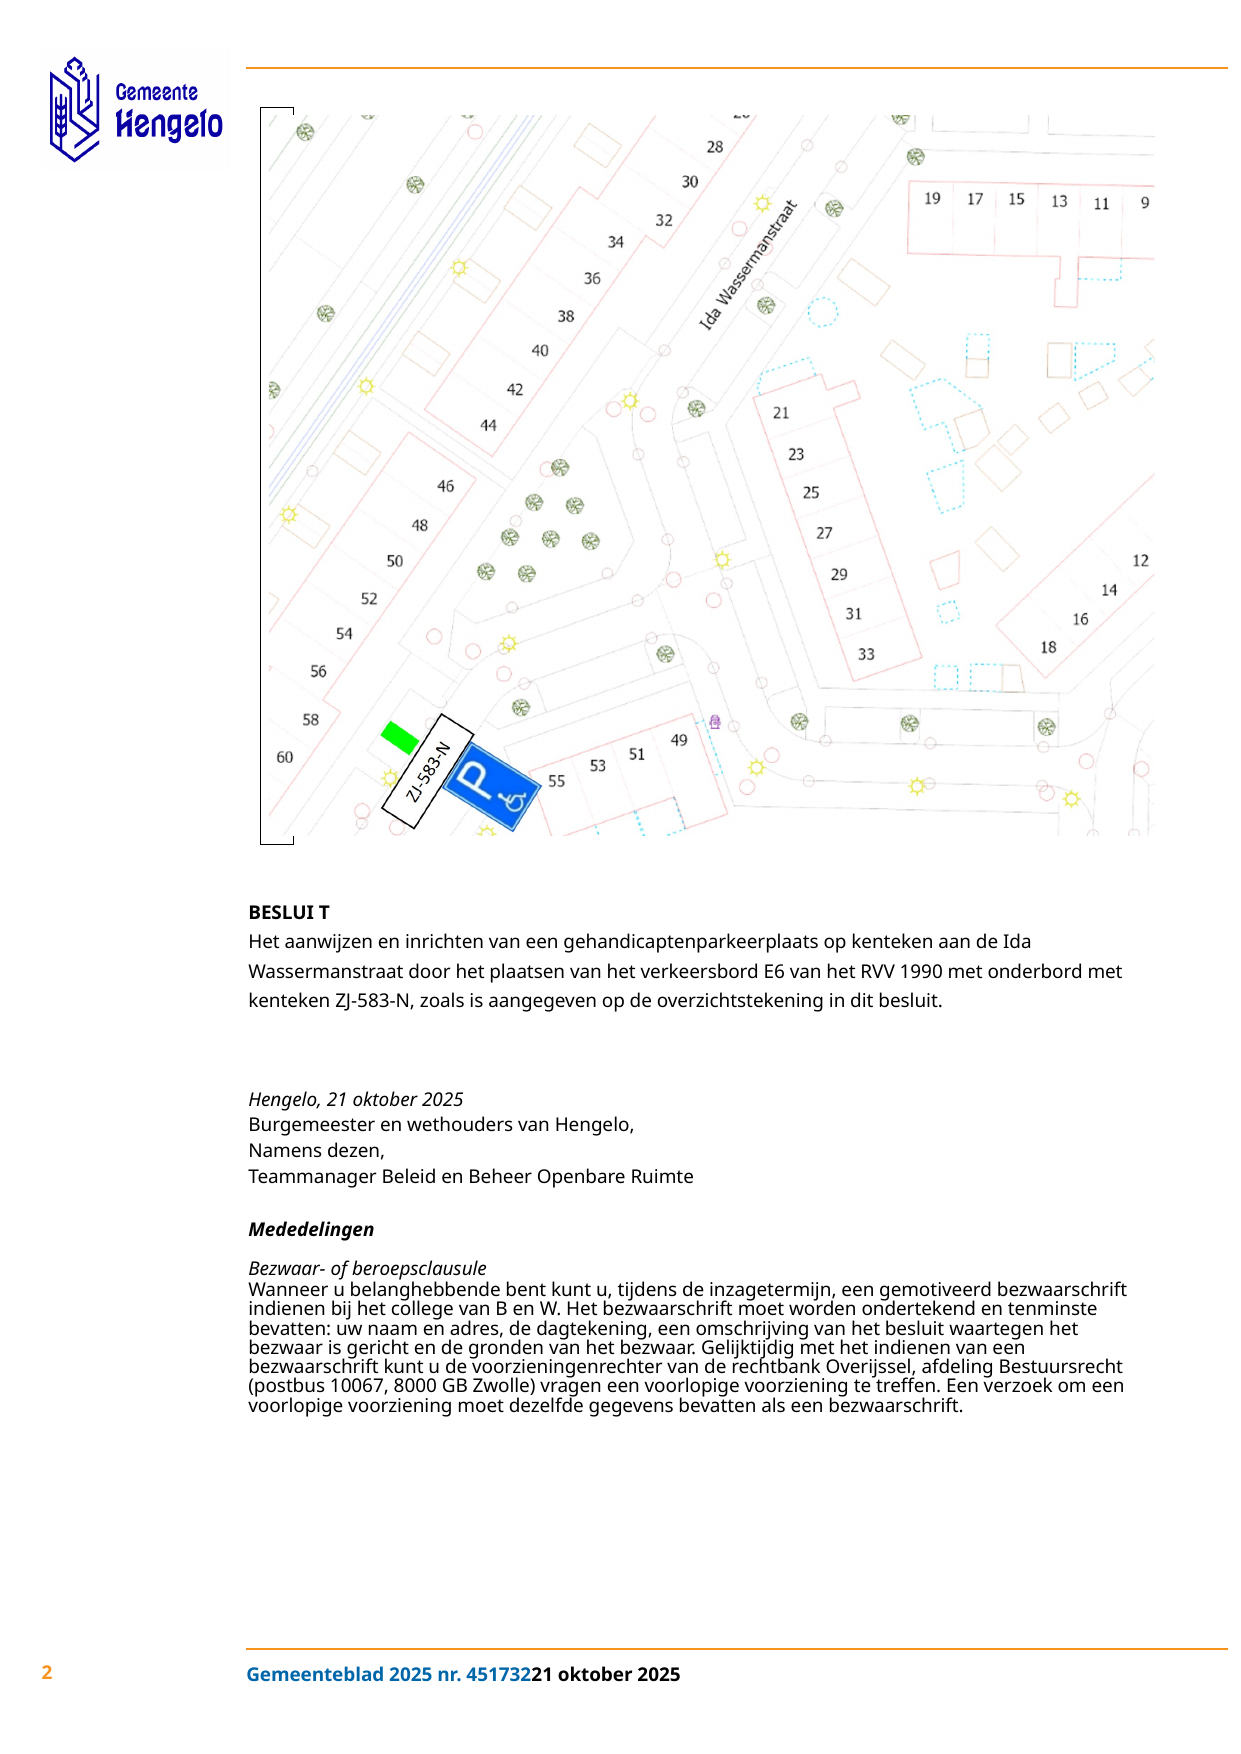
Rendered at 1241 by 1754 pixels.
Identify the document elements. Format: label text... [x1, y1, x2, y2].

picture [41, 47, 231, 172]
text Wanneer u belanghebbende bent kunt u, tijdens de inzagetermijn, een gemotiveerd bezwaarschrift indienen bij het college van B en W. Het bezwaarschrift moet worden ondertekend en tenminste bevatten: uw naam en adres, de dagtekening, een omschrijving van het besluit waartegen het bezwaar is gericht en de gronden van het bezwaar. Gelijktijdig met het indienen van een bezwaarschrift kunt u de voorzieningenrechter van de rechtbank Overijssel, afdeling Bestuursrecht (postbus 10067, 8000 GB Zwolle) vragen een voorlopige voorziening te treffen. Een verzoek om een voorlopige voorziening moet dezelfde gegevens bevatten als een bezwaarschrift. [248, 1281, 1152, 1416]
text BESLUI T [248, 899, 1152, 925]
text Bezwaar- of beroepsclausule [248, 1255, 1152, 1281]
text Burgemeester en wethouders van Hengelo, [248, 1112, 1152, 1137]
text Namens dezen, [248, 1137, 1152, 1163]
text Teammanager Beleid en Beheer Openbare Ruimte [248, 1163, 1152, 1189]
text Mededelingen [248, 1216, 1152, 1242]
picture [268, 115, 1155, 836]
text Het aanwijzen en inrichten van een gehandicaptenparkeerplaats op kenteken aan de Ida Wassermanstraat door het plaatsen van het verkeersbord E6 van het RVV 1990 met onderbord met kenteken ZJ-583-N, zoals is aangegeven op de overzichtstekening in dit besluit. [248, 928, 1152, 1013]
text Hengelo, 21 oktober 2025 [248, 1086, 1152, 1112]
